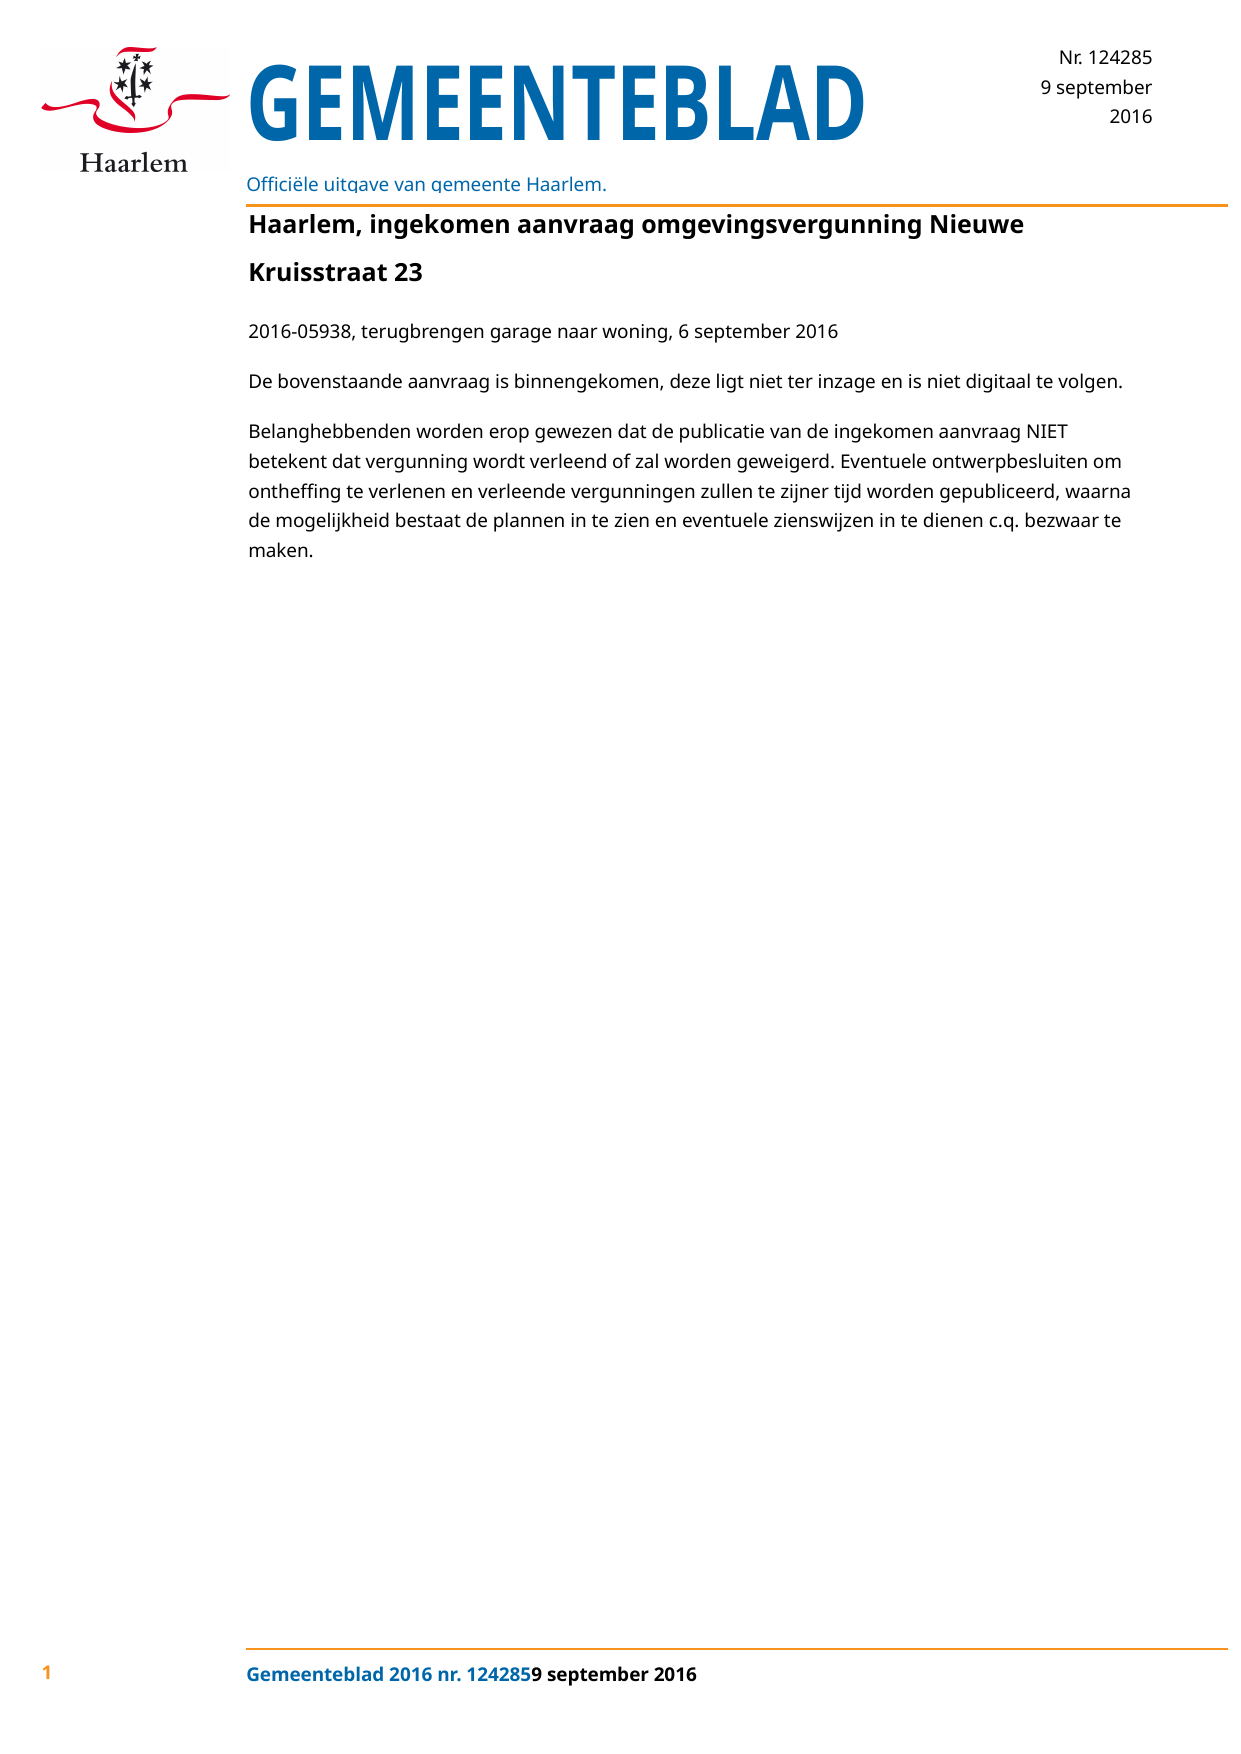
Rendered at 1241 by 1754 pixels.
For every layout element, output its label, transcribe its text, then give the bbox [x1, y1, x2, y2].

text De bovenstaande aanvraag is binnengekomen, deze ligt niet ter inzage en is niet digitaal te volgen. [248, 368, 1152, 394]
text 2016-05938, terugbrengen garage naar woning, 6 september 2016 [248, 318, 1152, 344]
text Belanghebbenden worden erop gewezen dat de publicatie van de ingekomen aanvraag NIET betekent dat vergunning wordt verleend of zal worden geweigerd. Eventuele ontwerpbesluiten om ontheffing te verlenen en verleende vergunningen zullen te zijner tijd worden gepubliceerd, waarna de mogelijkheid bestaat de plannen in te zien en eventuele zienswijzen in te dienen c.q. bezwaar te maken. [248, 419, 1152, 563]
picture [41, 47, 231, 172]
text Haarlem, ingekomen aanvraag omgevingsvergunning Nieuwe Kruisstraat 23 [248, 207, 1152, 288]
